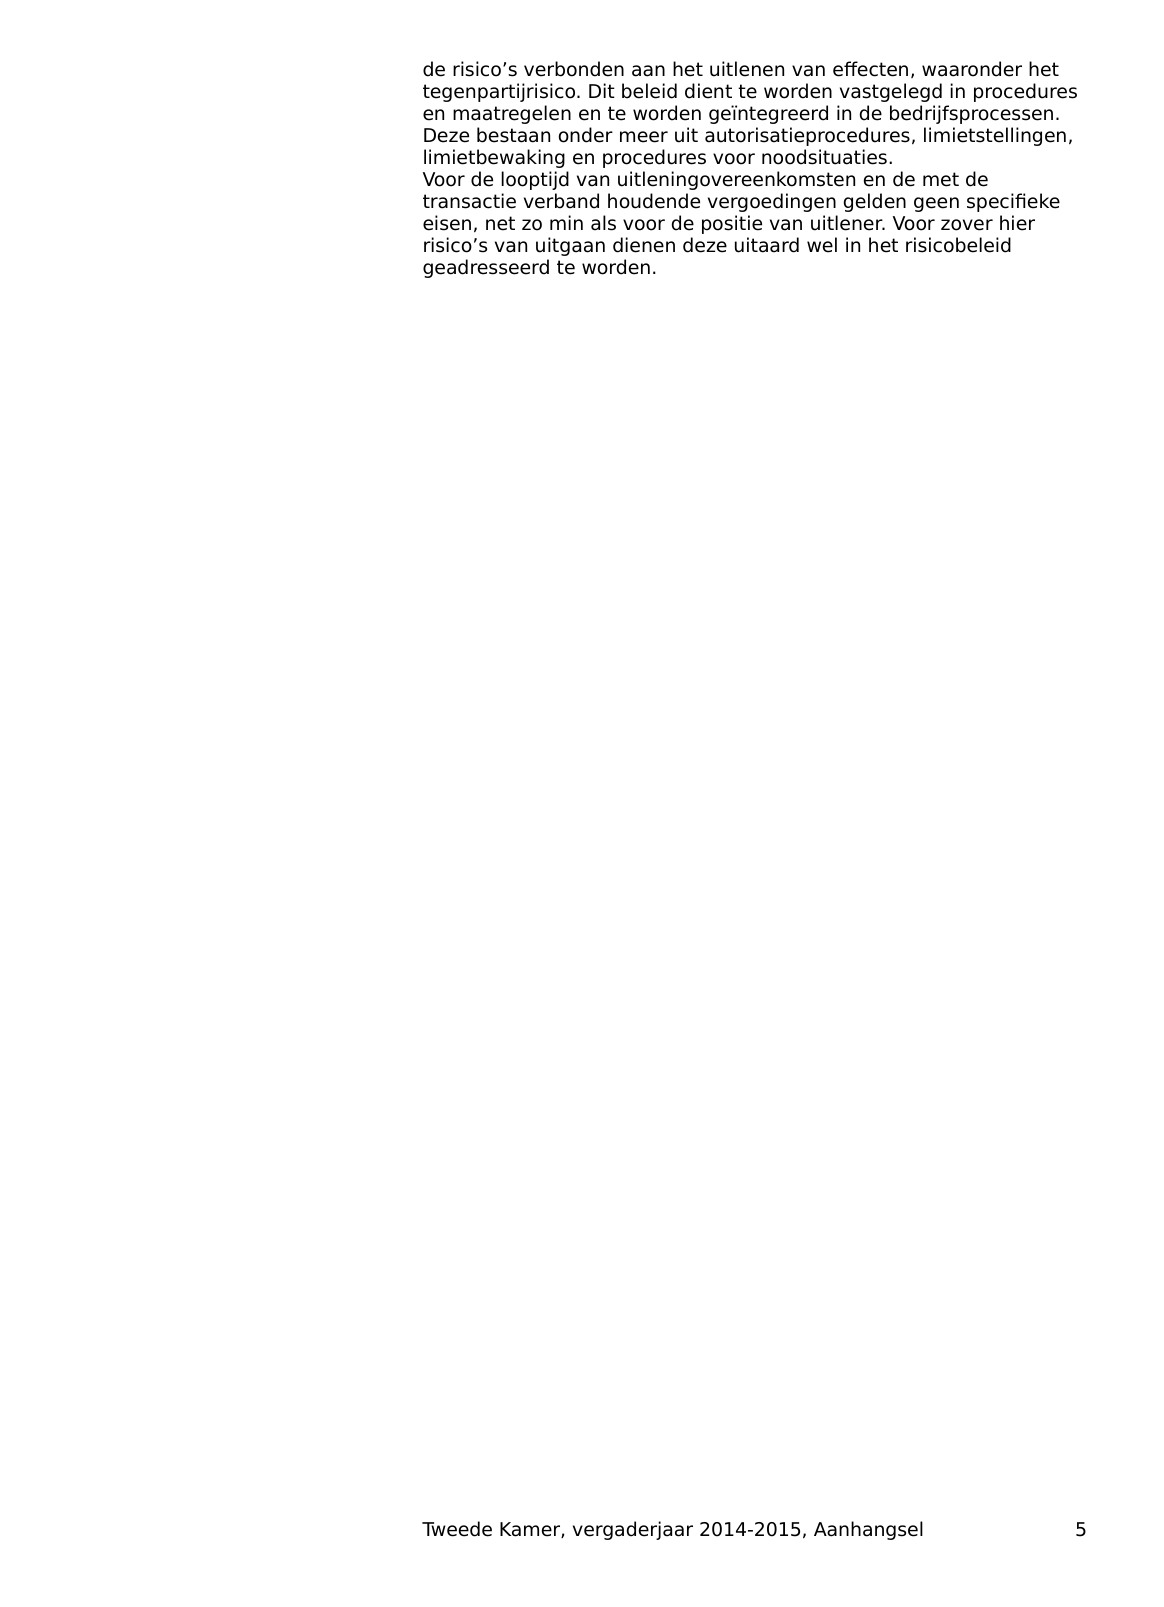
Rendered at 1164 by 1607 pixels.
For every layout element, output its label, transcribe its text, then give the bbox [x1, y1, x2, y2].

text de risico’s verbonden aan het uitlenen van effecten, waaronder het tegenpartijrisico. Dit beleid dient te worden vastgelegd in procedures en maatregelen en te worden geïntegreerd in de bedrijfsprocessen. Deze bestaan onder meer uit autorisatieprocedures, limietstellingen, limietbewaking en procedures voor noodsituaties. [422, 59, 1087, 169]
text Voor de looptijd van uitleningovereenkomsten en de met de transactie verband houdende vergoedingen gelden geen specifieke eisen, net zo min als voor de positie van uitlener. Voor zover hier risico’s van uitgaan dienen deze uitaard wel in het risicobeleid geadresseerd te worden. [422, 169, 1087, 279]
